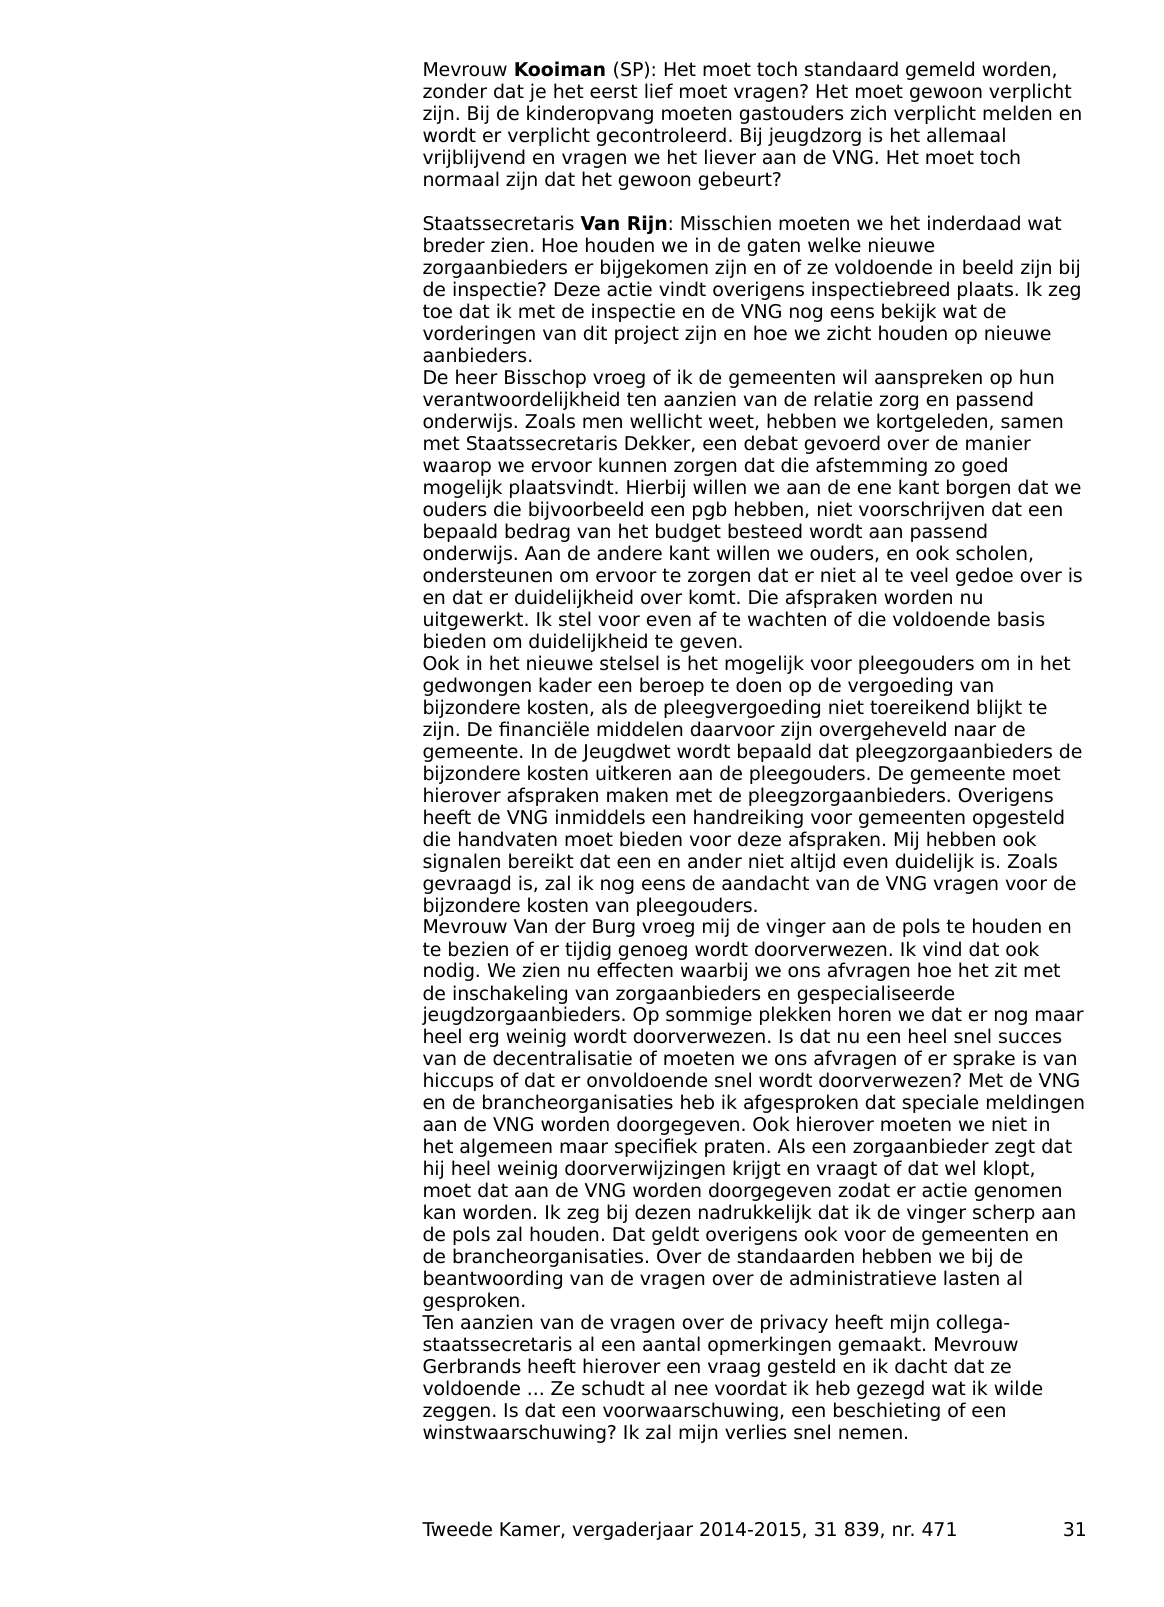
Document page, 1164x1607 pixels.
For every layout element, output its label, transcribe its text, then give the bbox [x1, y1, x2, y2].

text Ten aanzien van de vragen over de privacy heeft mijn collega-staatssecretaris al een aantal opmerkingen gemaakt. Mevrouw Gerbrands heeft hierover een vraag gesteld en ik dacht dat ze voldoende ... Ze schudt al nee voordat ik heb gezegd wat ik wilde zeggen. Is dat een voorwaarschuwing, een beschieting of een winstwaarschuwing? Ik zal mijn verlies snel nemen. [422, 1312, 1087, 1444]
text De heer Bisschop vroeg of ik de gemeenten wil aanspreken op hun verantwoordelijkheid ten aanzien van de relatie zorg en passend onderwijs. Zoals men wellicht weet, hebben we kortgeleden, samen met Staatssecretaris Dekker, een debat gevoerd over de manier waarop we ervoor kunnen zorgen dat die afstemming zo goed mogelijk plaatsvindt. Hierbij willen we aan de ene kant borgen dat we ouders die bijvoorbeeld een pgb hebben, niet voorschrijven dat een bepaald bedrag van het budget besteed wordt aan passend onderwijs. Aan de andere kant willen we ouders, en ook scholen, ondersteunen om ervoor te zorgen dat er niet al te veel gedoe over is en dat er duidelijkheid over komt. Die afspraken worden nu uitgewerkt. Ik stel voor even af te wachten of die voldoende basis bieden om duidelijkheid te geven. [422, 367, 1087, 653]
text Staatssecretaris Van Rijn: Misschien moeten we het inderdaad wat breder zien. Hoe houden we in de gaten welke nieuwe zorgaanbieders er bijgekomen zijn en of ze voldoende in beeld zijn bij de inspectie? Deze actie vindt overigens inspectiebreed plaats. Ik zeg toe dat ik met de inspectie en de VNG nog eens bekijk wat de vorderingen van dit project zijn en hoe we zicht houden op nieuwe aanbieders. [422, 213, 1087, 367]
text Mevrouw Kooiman (SP): Het moet toch standaard gemeld worden, zonder dat je het eerst lief moet vragen? Het moet gewoon verplicht zijn. Bij de kinderopvang moeten gastouders zich verplicht melden en wordt er verplicht gecontroleerd. Bij jeugdzorg is het allemaal vrijblijvend en vragen we het liever aan de VNG. Het moet toch normaal zijn dat het gewoon gebeurt? [422, 59, 1087, 191]
text Mevrouw Van der Burg vroeg mij de vinger aan de pols te houden en te bezien of er tijdig genoeg wordt doorverwezen. Ik vind dat ook nodig. We zien nu effecten waarbij we ons afvragen hoe het zit met de inschakeling van zorgaanbieders en gespecialiseerde jeugdzorgaanbieders. Op sommige plekken horen we dat er nog maar heel erg weinig wordt doorverwezen. Is dat nu een heel snel succes van de decentralisatie of moeten we ons afvragen of er sprake is van hiccups of dat er onvoldoende snel wordt doorverwezen? Met de VNG en de brancheorganisaties heb ik afgesproken dat speciale meldingen aan de VNG worden doorgegeven. Ook hierover moeten we niet in het algemeen maar specifiek praten. Als een zorgaanbieder zegt dat hij heel weinig doorverwijzingen krijgt en vraagt of dat wel klopt, moet dat aan de VNG worden doorgegeven zodat er actie genomen kan worden. Ik zeg bij dezen nadrukkelijk dat ik de vinger scherp aan de pols zal houden. Dat geldt overigens ook voor de gemeenten en de brancheorganisaties. Over de standaarden hebben we bij de beantwoording van de vragen over de administratieve lasten al gesproken. [422, 916, 1087, 1312]
text Ook in het nieuwe stelsel is het mogelijk voor pleegouders om in het gedwongen kader een beroep te doen op de vergoeding van bijzondere kosten, als de pleegvergoeding niet toereikend blijkt te zijn. De financiële middelen daarvoor zijn overgeheveld naar de gemeente. In de Jeugdwet wordt bepaald dat pleegzorgaanbieders de bijzondere kosten uitkeren aan de pleegouders. De gemeente moet hierover afspraken maken met de pleegzorgaanbieders. Overigens heeft de VNG inmiddels een handreiking voor gemeenten opgesteld die handvaten moet bieden voor deze afspraken. Mij hebben ook signalen bereikt dat een en ander niet altijd even duidelijk is. Zoals gevraagd is, zal ik nog eens de aandacht van de VNG vragen voor de bijzondere kosten van pleegouders. [422, 653, 1087, 916]
